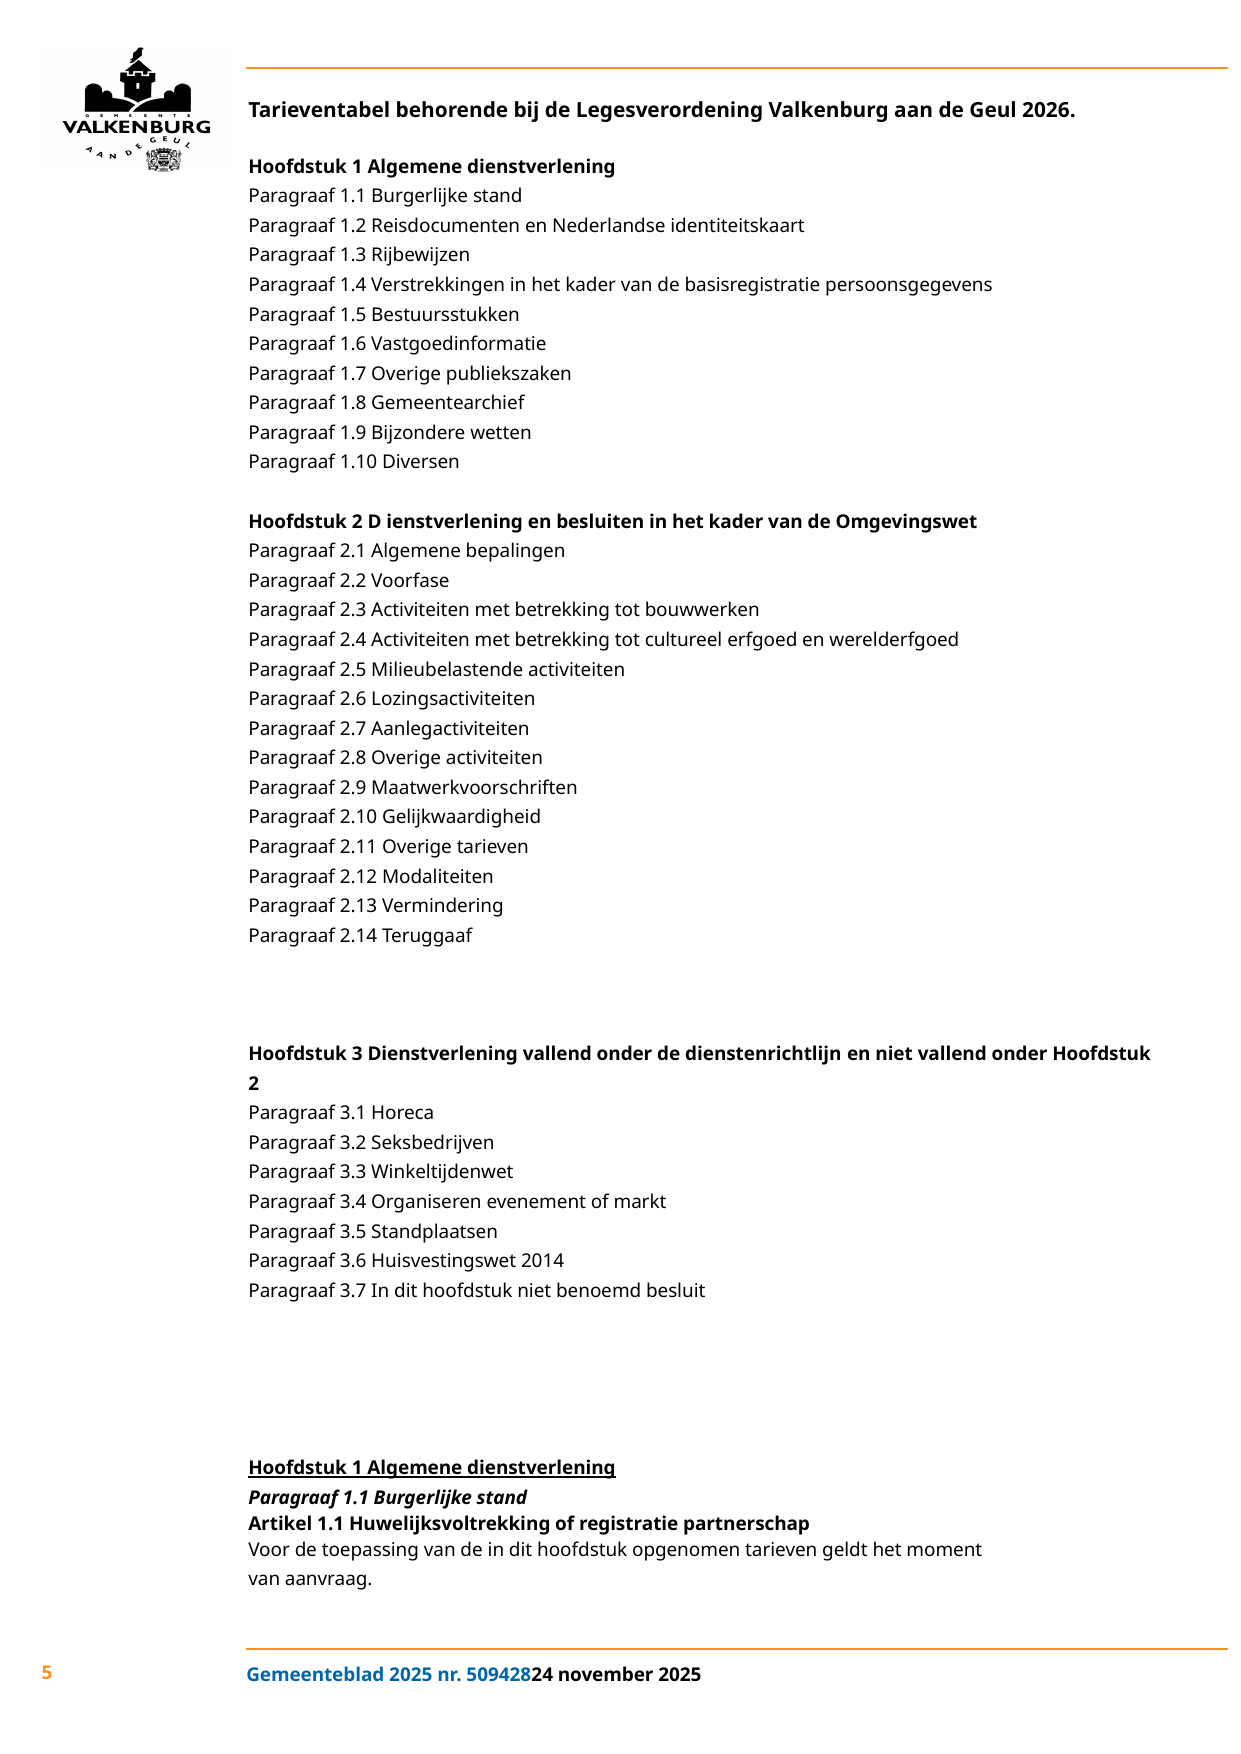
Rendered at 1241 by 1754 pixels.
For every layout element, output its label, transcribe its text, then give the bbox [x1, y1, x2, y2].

text Hoofdstuk 2 D ienstverlening en besluiten in het kader van de Omgevingswet [248, 508, 1152, 534]
text Hoofdstuk 1 Algemene dienstverlening [248, 153, 1152, 179]
text Paragraaf 2.14 Teruggaaf [248, 922, 1152, 948]
table_header Paragraaf 1.1 Burgerlijke stand [248, 1484, 1152, 1510]
text Hoofdstuk 1 Algemene dienstverlening [248, 1454, 1152, 1480]
text Paragraaf 1.10 Diversen [248, 449, 1152, 474]
text Paragraaf 3.7 In dit hoofdstuk niet benoemd besluit [248, 1277, 1152, 1303]
text Paragraaf 2.3 Activiteiten met betrekking tot bouwwerken [248, 597, 1152, 622]
text Paragraaf 2.4 Activiteiten met betrekking tot cultureel erfgoed en werelderfgoed [248, 626, 1152, 652]
text Paragraaf 1.2 Reisdocumenten en Nederlandse identiteitskaart [248, 212, 1152, 238]
text Paragraaf 1.7 Overige publiekszaken [248, 360, 1152, 386]
picture [41, 47, 231, 172]
text Paragraaf 2.9 Maatwerkvoorschriften [248, 774, 1152, 800]
table_cell Artikel 1.1 Huwelijksvoltrekking of registratie partnerschap [248, 1510, 994, 1536]
text Paragraaf 1.8 Gemeentearchief [248, 389, 1152, 415]
text Paragraaf 1.1 Burgerlijke stand [248, 182, 1152, 208]
text Paragraaf 1.9 Bijzondere wetten [248, 419, 1152, 445]
text Paragraaf 2.7 Aanlegactiviteiten [248, 715, 1152, 741]
text Paragraaf 1.4 Verstrekkingen in het kader van de basisregistratie persoonsgegevens [248, 271, 1152, 297]
text Paragraaf 2.13 Vermindering [248, 892, 1152, 918]
table_cell Voor de toepassing van de in dit hoofdstuk opgenomen tarieven geldt het moment van aanvraag. [248, 1536, 994, 1591]
table_cell [994, 1510, 1152, 1536]
table_cell [994, 1536, 1152, 1591]
text Hoofdstuk 3 Dienstverlening vallend onder de dienstenrichtlijn en niet vallend onder Hoofdstuk 2 [248, 1040, 1152, 1096]
text Paragraaf 2.10 Gelijkwaardigheid [248, 804, 1152, 829]
text Paragraaf 3.1 Horeca [248, 1099, 1152, 1125]
text Paragraaf 3.5 Standplaatsen [248, 1218, 1152, 1244]
text Paragraaf 1.5 Bestuursstukken [248, 301, 1152, 327]
text Paragraaf 2.8 Overige activiteiten [248, 744, 1152, 770]
text Paragraaf 1.6 Vastgoedinformatie [248, 330, 1152, 356]
text Paragraaf 2.5 Milieubelastende activiteiten [248, 656, 1152, 682]
text Paragraaf 3.6 Huisvestingswet 2014 [248, 1247, 1152, 1273]
text Paragraaf 2.11 Overige tarieven [248, 833, 1152, 859]
text Paragraaf 2.2 Voorfase [248, 567, 1152, 593]
text Paragraaf 2.1 Algemene bepalingen [248, 537, 1152, 563]
text Paragraaf 1.3 Rijbewijzen [248, 242, 1152, 267]
text Paragraaf 2.12 Modaliteiten [248, 863, 1152, 889]
text Paragraaf 3.4 Organiseren evenement of markt [248, 1188, 1152, 1214]
text Paragraaf 3.2 Seksbedrijven [248, 1129, 1152, 1155]
text Paragraaf 2.6 Lozingsactiviteiten [248, 685, 1152, 711]
text Tarieventabel behorende bij de Legesverordening Valkenburg aan de Geul 2026. [248, 95, 1152, 123]
text Paragraaf 3.3 Winkeltijdenwet [248, 1159, 1152, 1184]
